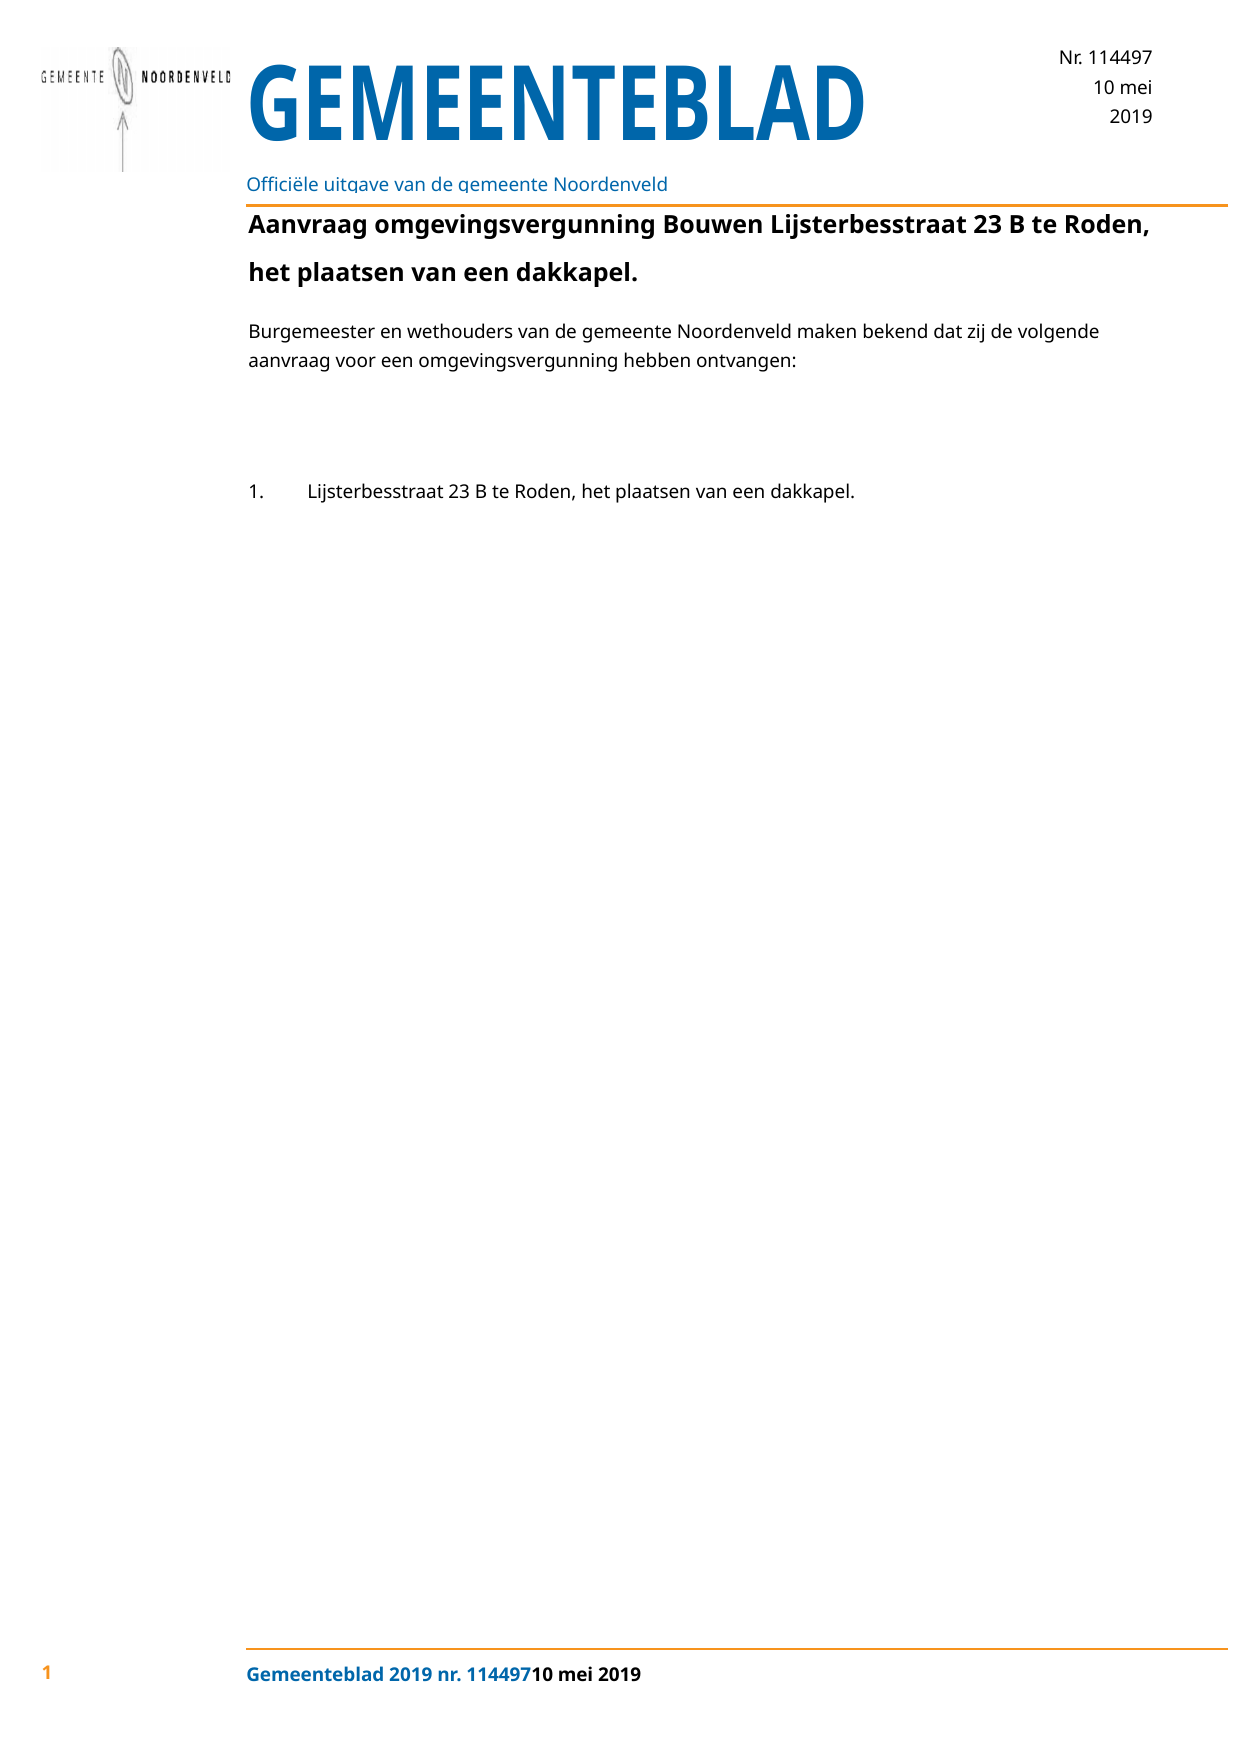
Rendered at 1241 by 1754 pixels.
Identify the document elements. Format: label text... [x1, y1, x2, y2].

text Aanvraag omgevingsvergunning Bouwen Lijsterbesstraat 23 B te Roden, het plaatsen van een dakkapel. [248, 207, 1152, 288]
picture [41, 47, 231, 172]
text Burgemeester en wethouders van de gemeente Noordenveld maken bekend dat zij de volgende aanvraag voor een omgevingsvergunning hebben ontvangen: [248, 318, 1152, 373]
list Lijsterbesstraat 23 B te Roden, het plaatsen van een dakkapel. [248, 478, 1152, 504]
